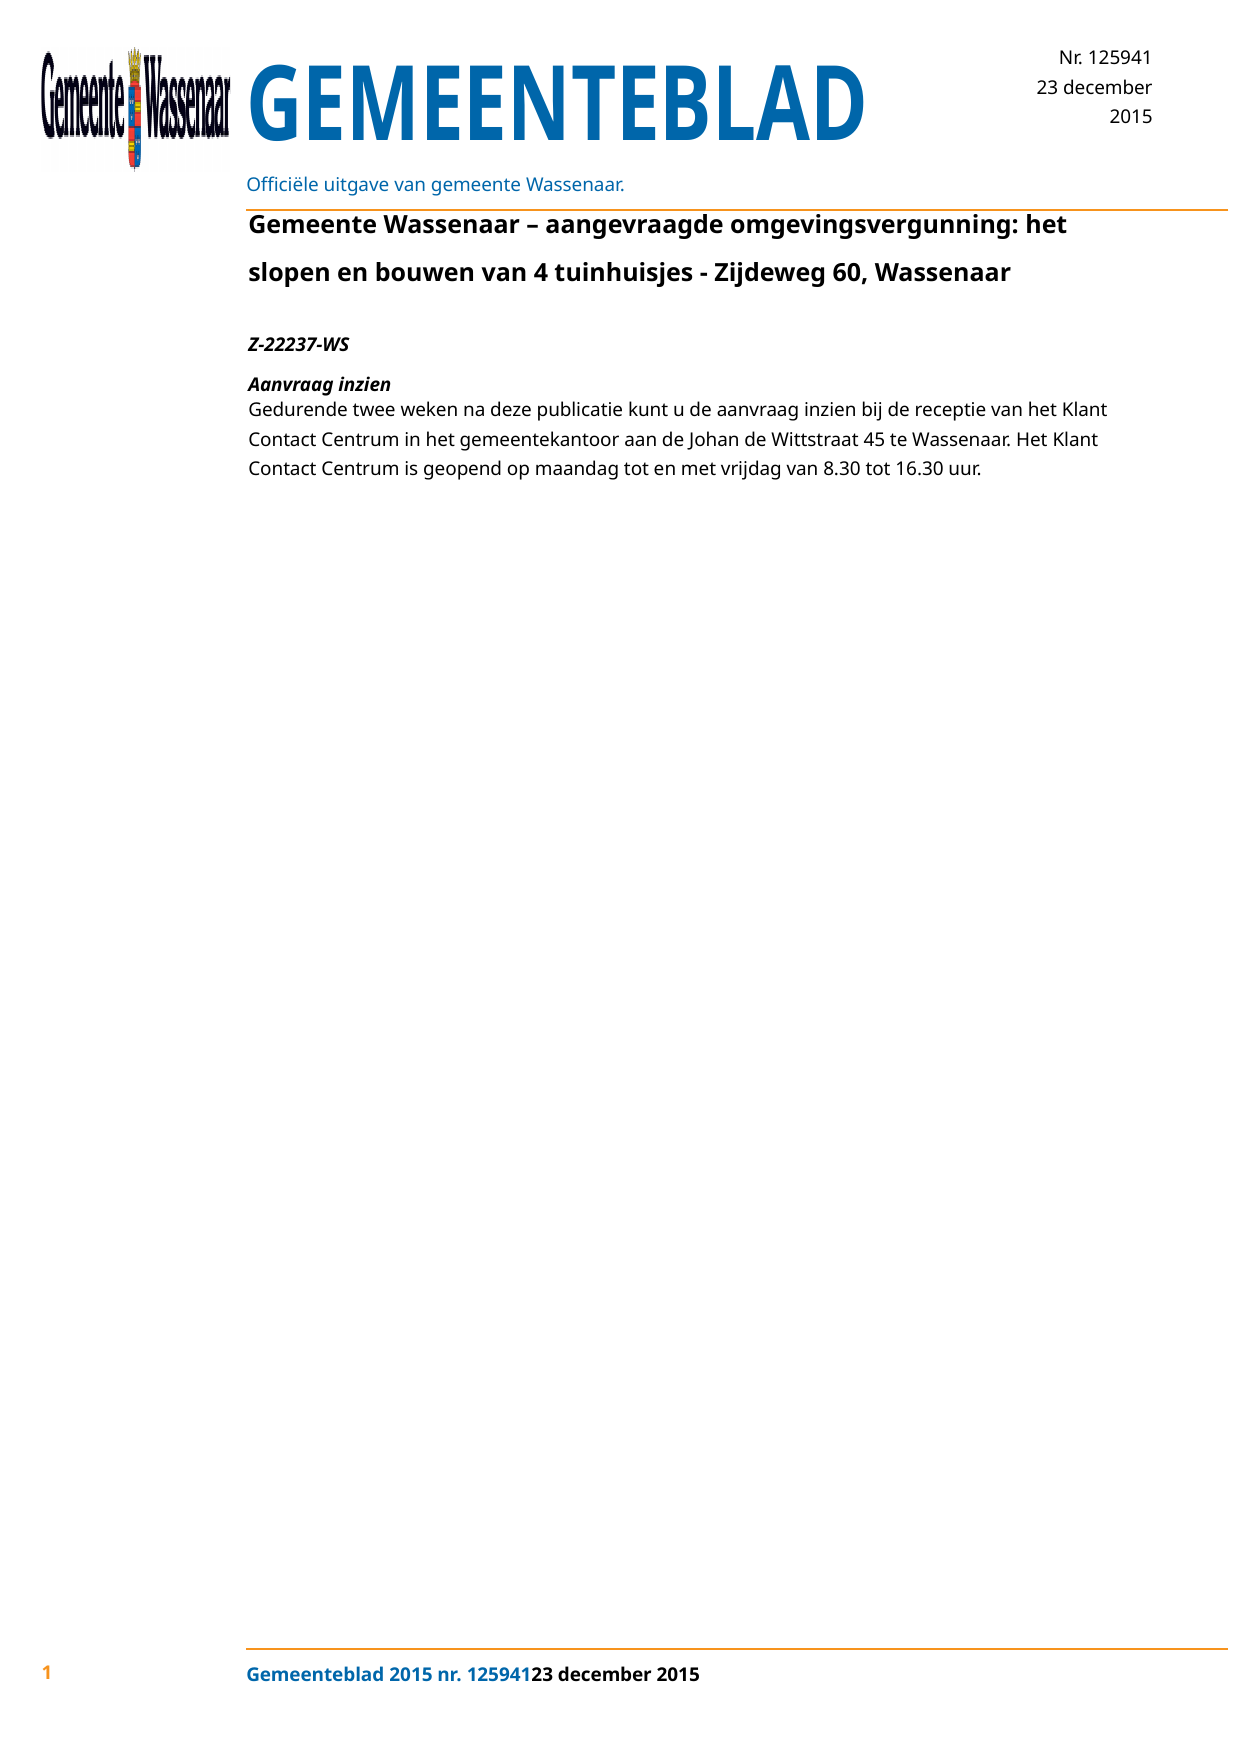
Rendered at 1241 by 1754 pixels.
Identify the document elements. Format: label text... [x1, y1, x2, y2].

text Aanvraag inzien [248, 371, 1152, 396]
picture [41, 47, 231, 172]
text Z-22237-WS [248, 331, 1152, 357]
text Gedurende twee weken na deze publicatie kunt u de aanvraag inzien bij de receptie van het Klant Contact Centrum in het gemeentekantoor aan de Johan de Wittstraat 45 te Wassenaar. Het Klant Contact Centrum is geopend op maandag tot en met vrijdag van 8.30 tot 16.30 uur. [248, 396, 1152, 481]
text Gemeente Wassenaar – aangevraagde omgevingsvergunning: het slopen en bouwen van 4 tuinhuisjes - Zijdeweg 60, Wassenaar [248, 211, 1152, 288]
